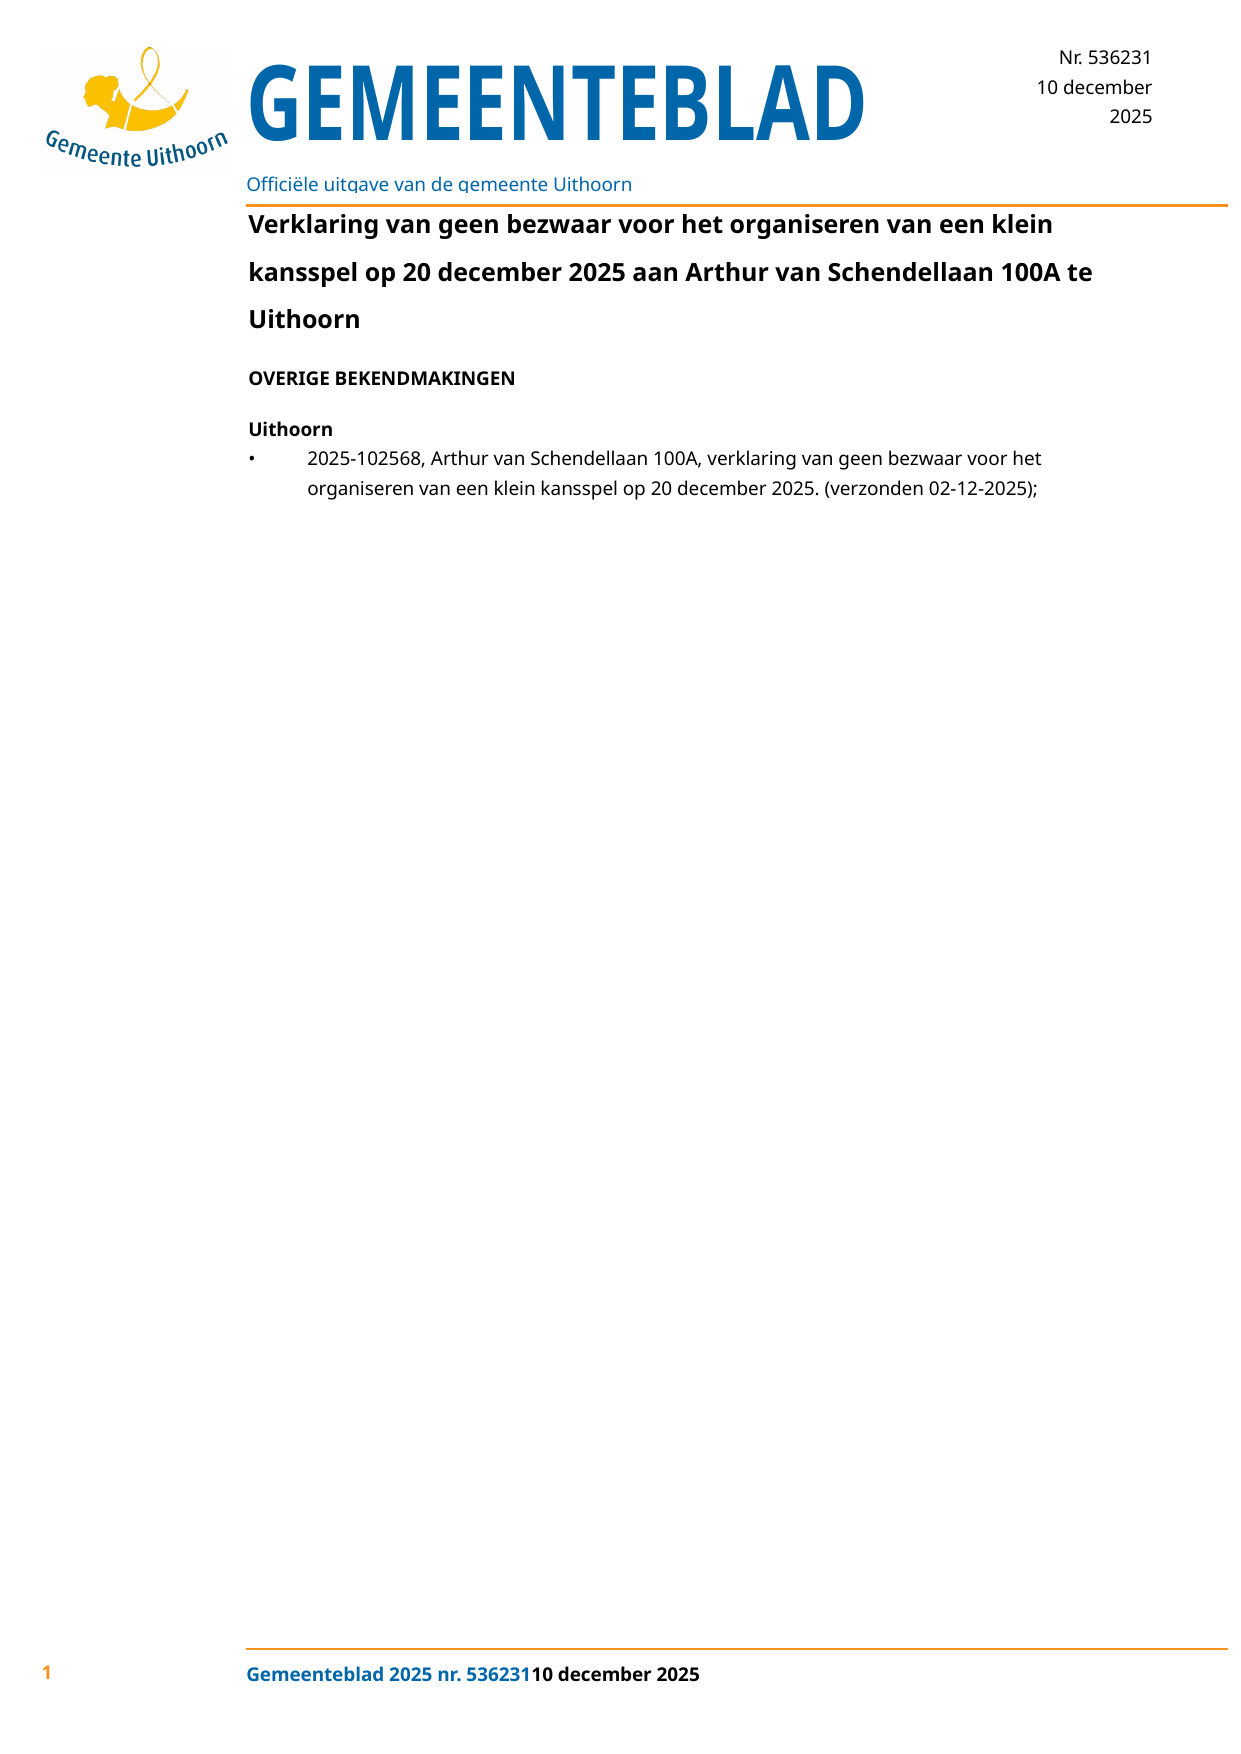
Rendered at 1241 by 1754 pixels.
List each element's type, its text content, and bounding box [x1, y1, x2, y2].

text Verklaring van geen bezwaar voor het organiseren van een klein kansspel op 20 december 2025 aan Arthur van Schendellaan 100A te Uithoorn [248, 207, 1152, 336]
picture [41, 47, 231, 172]
text OVERIGE BEKENDMAKINGEN [248, 366, 1152, 391]
list 2025-102568, Arthur van Schendellaan 100A, verklaring van geen bezwaar voor het organiseren van een klein kansspel op 20 december 2025. (verzonden 02-12-2025); [248, 446, 1152, 501]
text Uithoorn [248, 416, 1152, 442]
